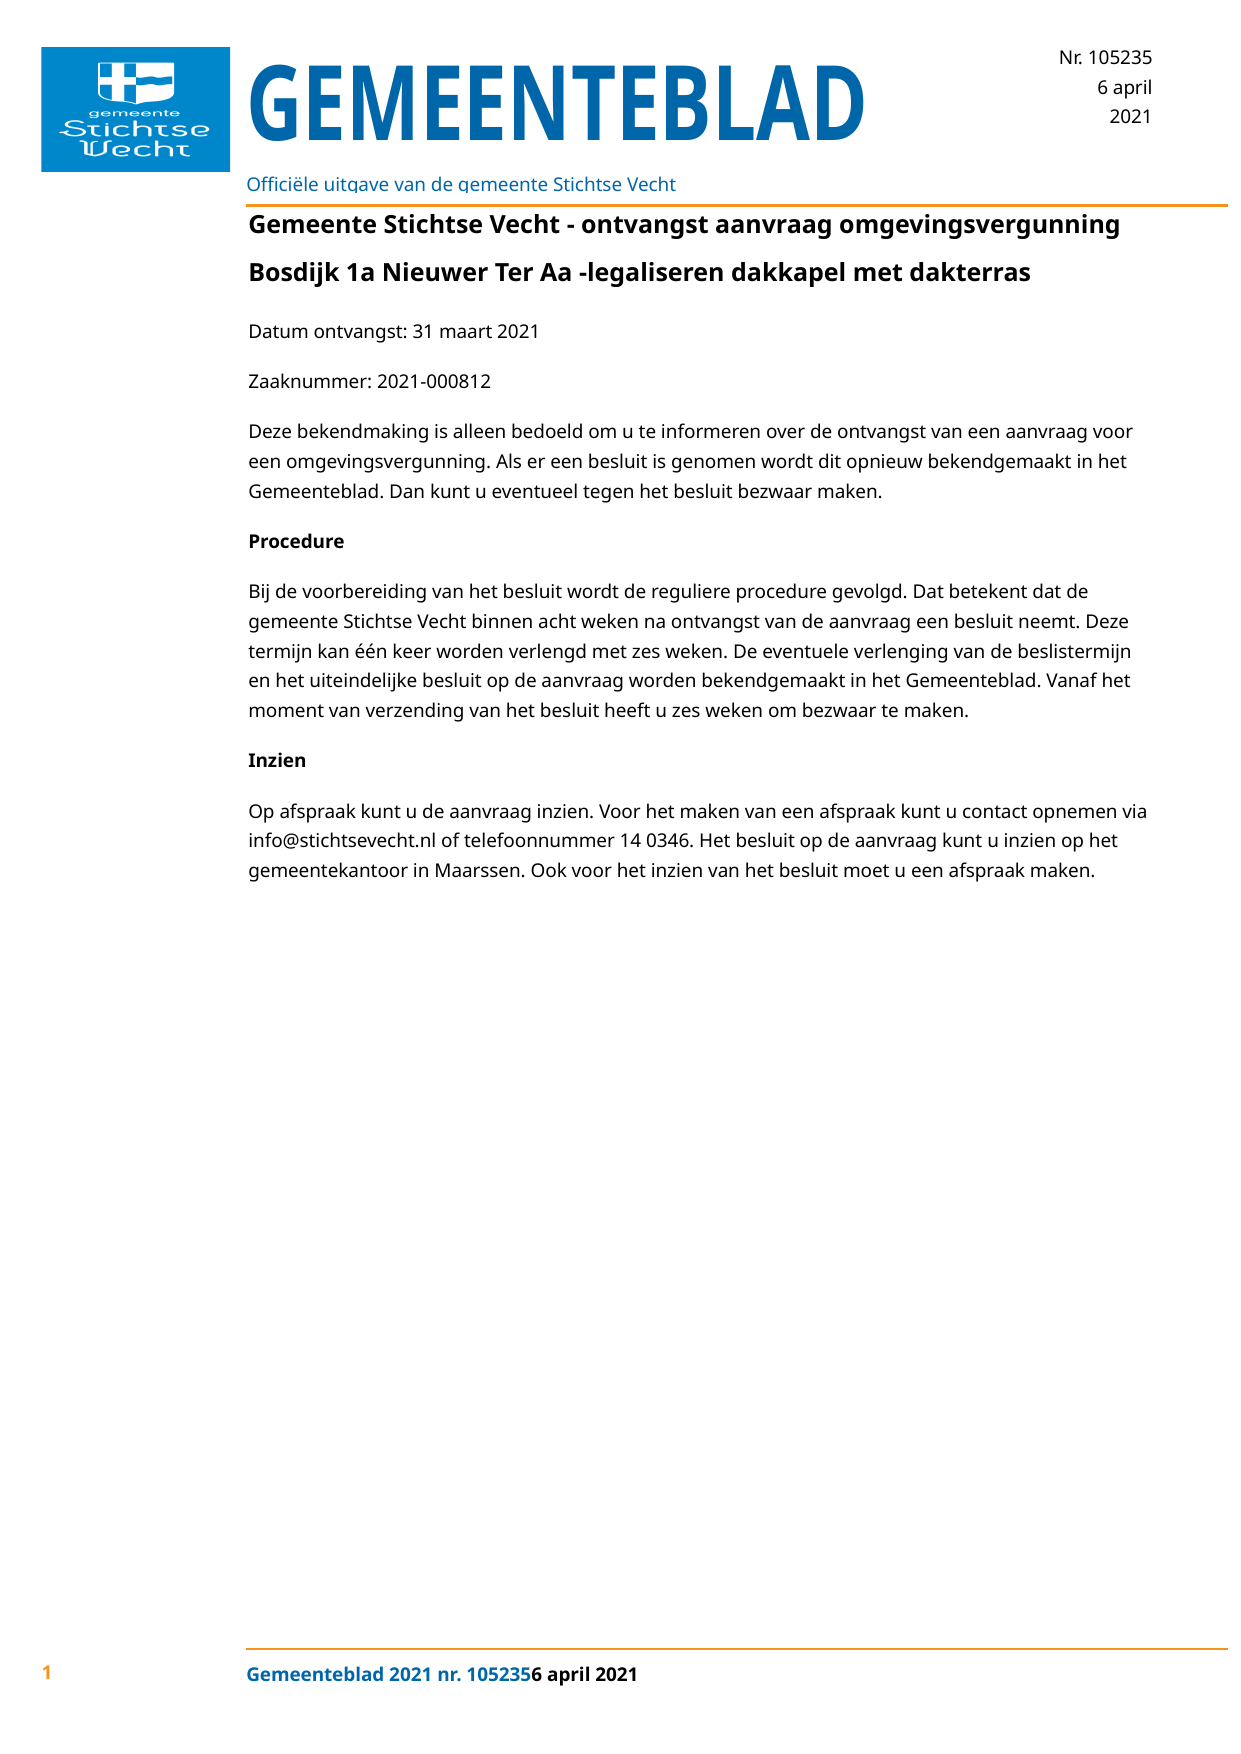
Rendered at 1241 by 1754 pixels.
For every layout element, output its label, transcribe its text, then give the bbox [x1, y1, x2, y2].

text Inzien [248, 747, 1152, 773]
picture [137, 63, 174, 103]
picture [99, 63, 135, 101]
text Bij de voorbereiding van het besluit wordt de reguliere procedure gevolgd. Dat betekent dat de gemeente Stichtse Vecht binnen acht weken na ontvangst van de aanvraag een besluit neemt. Deze termijn kan één keer worden verlengd met zes weken. De eventuele verlenging van de beslistermijn en het uiteindelijke besluit op de aanvraag worden bekendgemaakt in het Gemeenteblad. Vanaf het moment van verzending van het besluit heeft u zes weken om bezwaar te maken. [248, 579, 1152, 723]
text Op afspraak kunt u de aanvraag inzien. Voor het maken van een afspraak kunt u contact opnemen via info@stichtsevecht.nl of telefoonnummer 14 0346. Het besluit op de aanvraag kunt u inzien op het gemeentekantoor in Maarssen. Ook voor het inzien van het besluit moet u een afspraak maken. [248, 798, 1152, 883]
text Datum ontvangst: 31 maart 2021 [248, 318, 1152, 344]
text Deze bekendmaking is alleen bedoeld om u te informeren over de ontvangst van een aanvraag voor een omgevingsvergunning. Als er een besluit is genomen wordt dit opnieuw bekendgemaakt in het Gemeenteblad. Dan kunt u eventueel tegen het besluit bezwaar maken. [248, 419, 1152, 504]
text Zaaknummer: 2021-000812 [248, 368, 1152, 394]
text Procedure [248, 528, 1152, 554]
text Gemeente Stichtse Vecht - ontvangst aanvraag omgevingsvergunning Bosdijk 1a Nieuwer Ter Aa -legaliseren dakkapel met dakterras [248, 207, 1152, 288]
